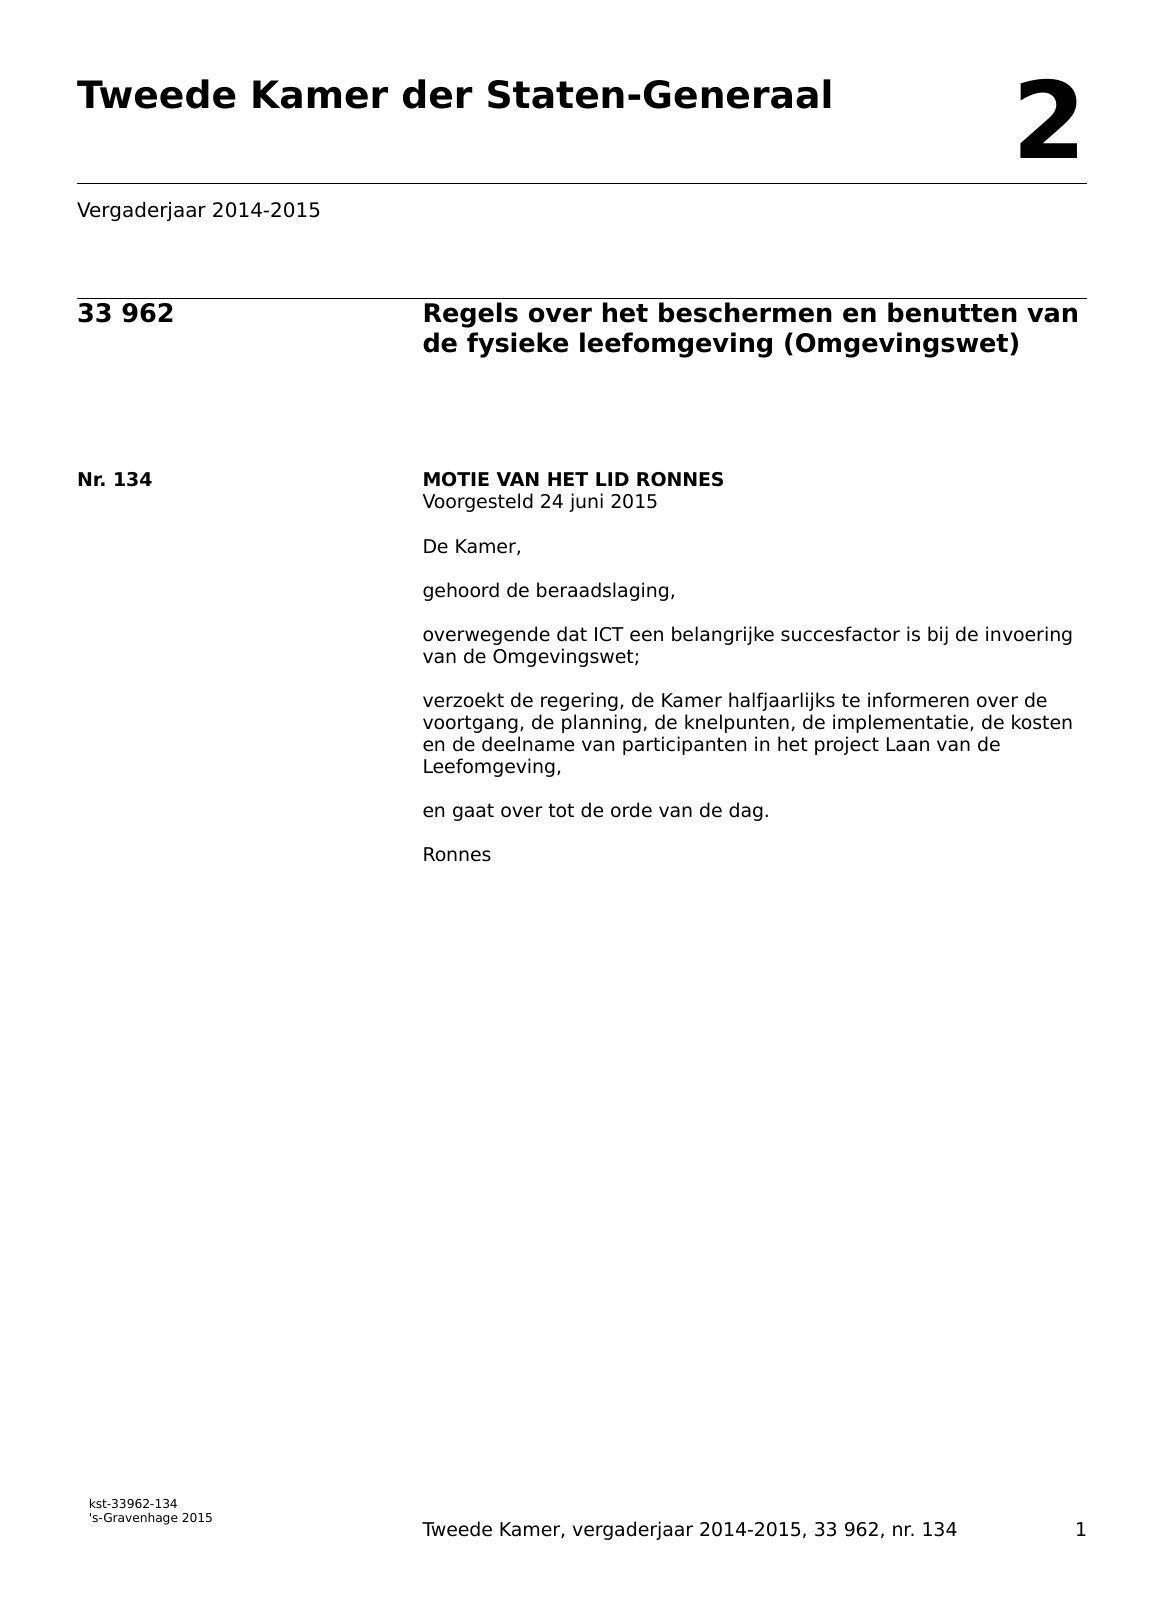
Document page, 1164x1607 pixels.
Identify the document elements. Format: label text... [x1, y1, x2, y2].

text 's-Gravenhage 2015 [88, 1511, 323, 1525]
table_header 2 [886, 59, 1087, 183]
text verzoekt de regering, de Kamer halfjaarlijks te informeren over de voortgang, de planning, de knelpunten, de implementatie, de kosten en de deelname van participanten in het project Laan van de Leefomgeving, [422, 690, 1087, 778]
text overwegende dat ICT een belangrijke succesfactor is bij de invoering van de Omgevingswet; [422, 624, 1087, 668]
table_header Tweede Kamer der Staten-Generaal [77, 59, 886, 183]
text en gaat over tot de orde van de dag. [422, 800, 1087, 822]
subtitle Nr. 134 MOTIE VAN HET LID RONNES [77, 469, 1087, 491]
text gehoord de beraadslaging, [422, 580, 1087, 602]
subtitle 33 962 Regels over het beschermen en benutten van de fysieke leefomgeving (Omgevingswet) [77, 299, 1087, 358]
text Voorgesteld 24 juni 2015 [422, 491, 1087, 513]
table_cell Vergaderjaar 2014-2015 [77, 184, 1087, 298]
text Ronnes [422, 844, 1087, 866]
text De Kamer, [422, 536, 1087, 557]
text kst-33962-134 [88, 1497, 323, 1511]
